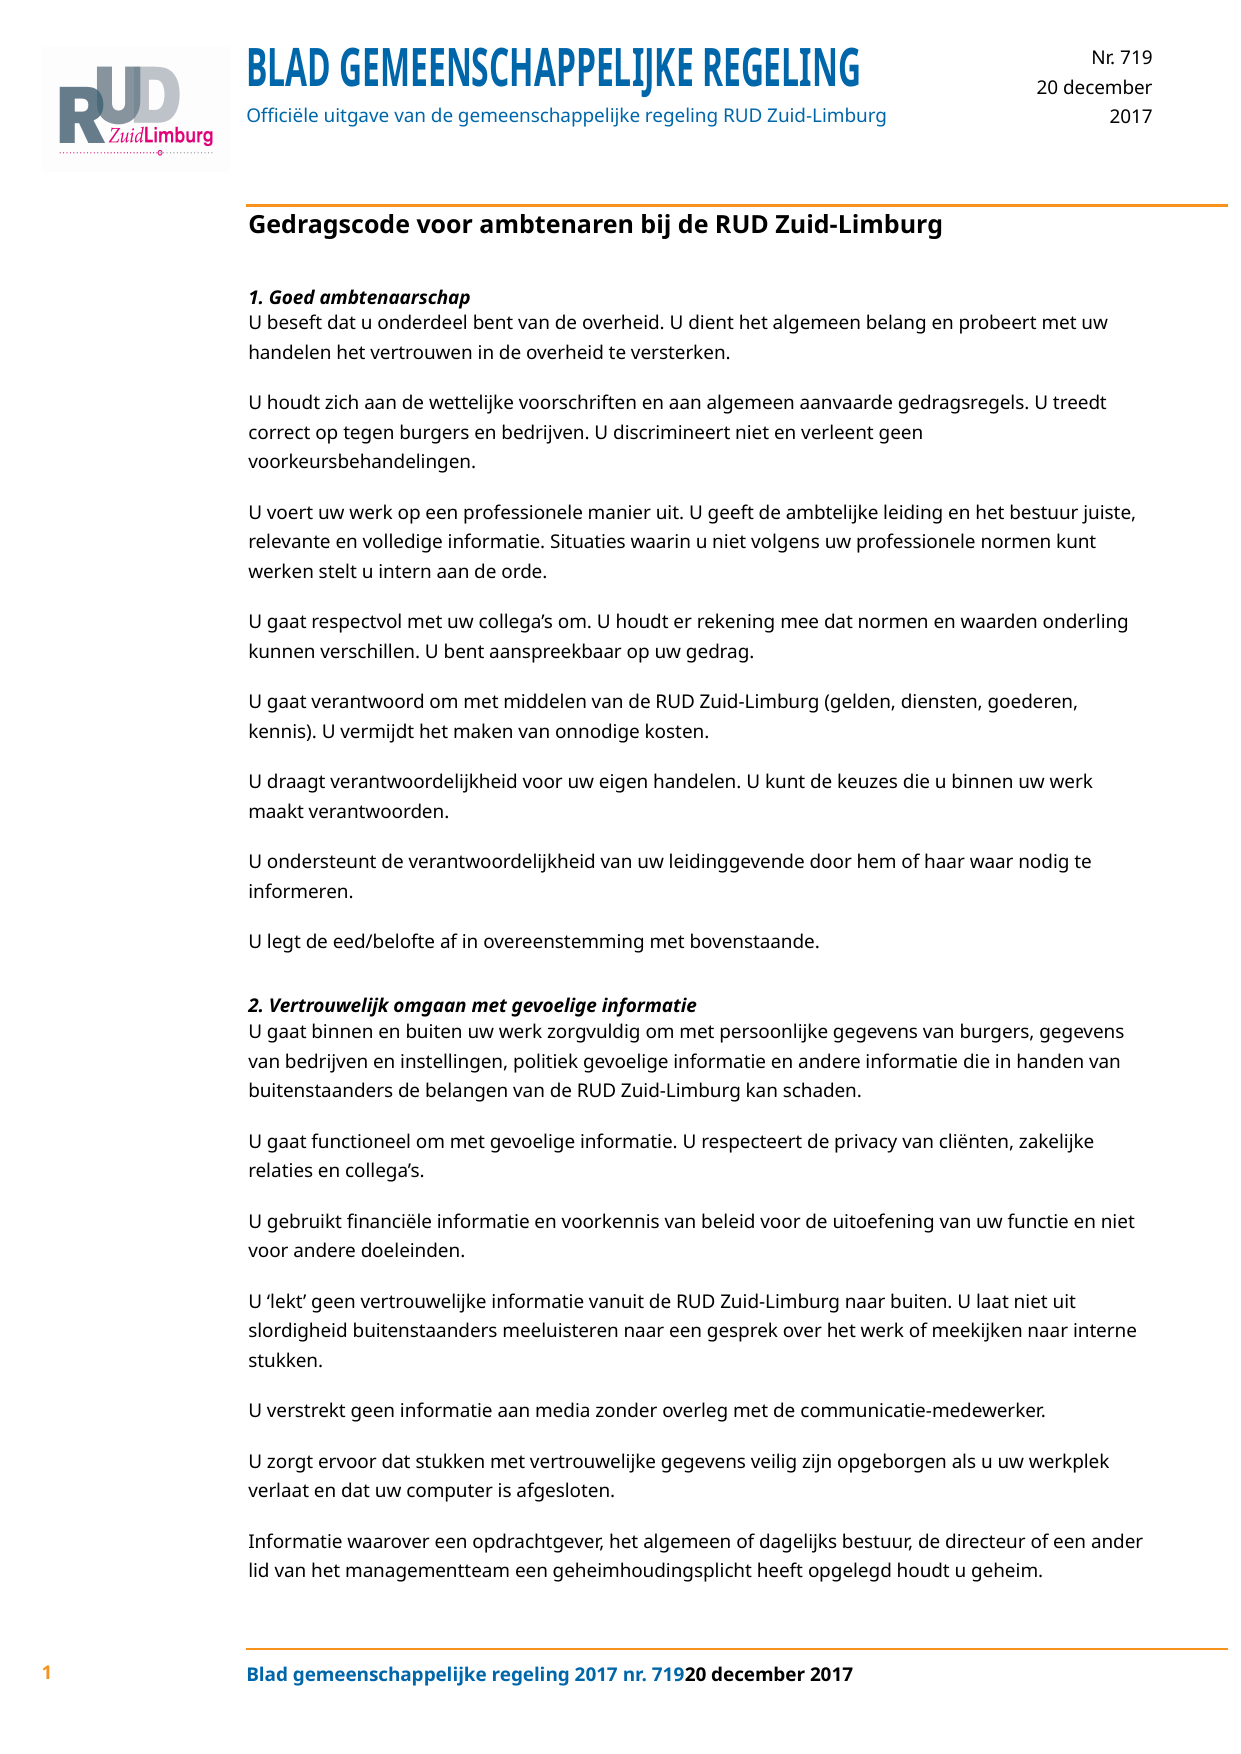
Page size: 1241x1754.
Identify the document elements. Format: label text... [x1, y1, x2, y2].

text U ondersteunt de verantwoordelijkheid van uw leidinggevende door hem of haar waar nodig te informeren. [248, 849, 1152, 904]
text U voert uw werk op een professionele manier uit. U geeft de ambtelijke leiding en het bestuur juiste, relevante en volledige informatie. Situaties waarin u niet volgens uw professionele normen kunt werken stelt u intern aan de orde. [248, 499, 1152, 584]
text U gaat binnen en buiten uw werk zorgvuldig om met persoonlijke gegevens van burgers, gegevens van bedrijven en instellingen, politiek gevoelige informatie en andere informatie die in handen van buitenstaanders de belangen van de RUD Zuid-Limburg kan schaden. [248, 1018, 1152, 1103]
text U draagt verantwoordelijkheid voor uw eigen handelen. U kunt de keuzes die u binnen uw werk maakt verantwoorden. [248, 769, 1152, 824]
text 2. Vertrouwelijk omgaan met gevoelige informatie [248, 993, 1152, 1018]
text Informatie waarover een opdrachtgever, het algemeen of dagelijks bestuur, de directeur of een ander lid van het managementteam een geheimhoudingsplicht heeft opgelegd houdt u geheim. [248, 1528, 1152, 1583]
text U houdt zich aan de wettelijke voorschriften en aan algemeen aanvaarde gedragsregels. U treedt correct op tegen burgers en bedrijven. U discrimineert niet en verleent geen voorkeursbehandelingen. [248, 389, 1152, 474]
text 1. Goed ambtenaarschap [248, 284, 1152, 309]
text U verstrekt geen informatie aan media zonder overleg met de communicatie-medewerker. [248, 1398, 1152, 1423]
text Gedragscode voor ambtenaren bij de RUD Zuid-Limburg [248, 207, 1152, 241]
text U legt de eed/belofte af in overeenstemming met bovenstaande. [248, 929, 1152, 954]
text U gaat respectvol met uw collega’s om. U houdt er rekening mee dat normen en waarden onderling kunnen verschillen. U bent aanspreekbaar op uw gedrag. [248, 609, 1152, 664]
picture [41, 47, 231, 172]
text U ‘lekt’ geen vertrouwelijke informatie vanuit de RUD Zuid-Limburg naar buiten. U laat niet uit slordigheid buitenstaanders meeluisteren naar een gesprek over het werk of meekijken naar interne stukken. [248, 1288, 1152, 1373]
text U gaat verantwoord om met middelen van de RUD Zuid-Limburg (gelden, diensten, goederen, kennis). U vermijdt het maken van onnodige kosten. [248, 689, 1152, 744]
text U gaat functioneel om met gevoelige informatie. U respecteert de privacy van cliënten, zakelijke relaties en collega’s. [248, 1128, 1152, 1183]
text U beseft dat u onderdeel bent van de overheid. U dient het algemeen belang en probeert met uw handelen het vertrouwen in de overheid te versterken. [248, 309, 1152, 365]
text U zorgt ervoor dat stukken met vertrouwelijke gegevens veilig zijn opgeborgen als u uw werkplek verlaat en dat uw computer is afgesloten. [248, 1448, 1152, 1503]
text U gebruikt financiële informatie en voorkennis van beleid voor de uitoefening van uw functie en niet voor andere doeleinden. [248, 1208, 1152, 1263]
